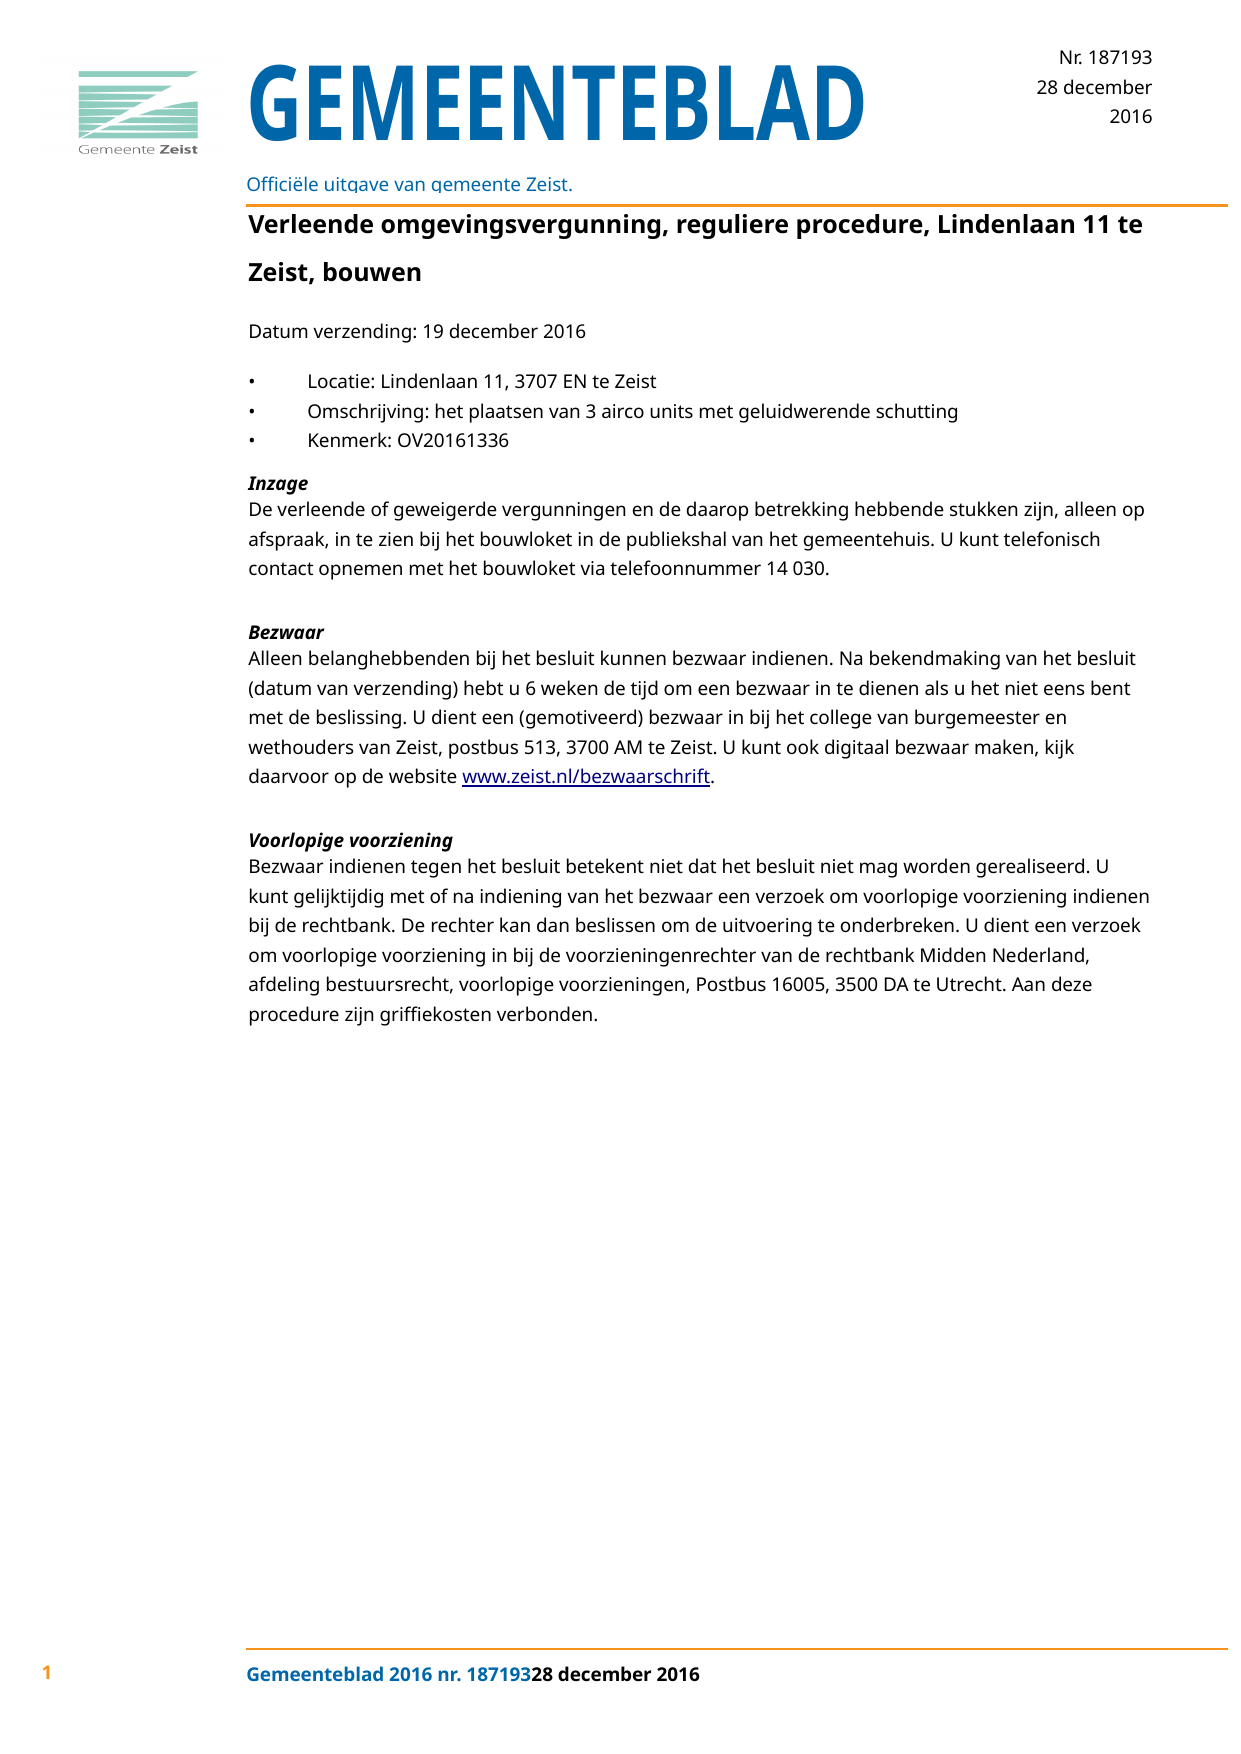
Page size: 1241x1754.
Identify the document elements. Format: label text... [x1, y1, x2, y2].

text De verleende of geweigerde vergunningen en de daarop betrekking hebbende stukken zijn, alleen op afspraak, in te zien bij het bouwloket in de publiekshal van het gemeentehuis. U kunt telefonisch contact opnemen met het bouwloket via telefoonnummer 14 030. [248, 496, 1152, 581]
list Kenmerk: OV20161336 [248, 427, 1152, 453]
text Bezwaar indienen tegen het besluit betekent niet dat het besluit niet mag worden gerealiseerd. U kunt gelijktijdig met of na indiening van het bezwaar een verzoek om voorlopige voorziening indienen bij de rechtbank. De rechter kan dan beslissen om de uitvoering te onderbreken. U dient een verzoek om voorlopige voorziening in bij de voorzieningenrechter van de rechtbank Midden Nederland, afdeling bestuursrecht, voorlopige voorzieningen, Postbus 16005, 3500 DA te Utrecht. Aan deze procedure zijn griffiekosten verbonden. [248, 853, 1152, 1027]
text Voorlopige voorziening [248, 827, 1152, 853]
list Omschrijving: het plaatsen van 3 airco units met geluidwerende schutting [248, 398, 1152, 424]
picture [41, 47, 231, 172]
text Bezwaar [248, 619, 1152, 645]
list Locatie: Lindenlaan 11, 3707 EN te Zeist [248, 368, 1152, 394]
text Datum verzending: 19 december 2016 [248, 318, 1152, 344]
text Alleen belanghebbenden bij het besluit kunnen bezwaar indienen. Na bekendmaking van het besluit (datum van verzending) hebt u 6 weken de tijd om een bezwaar in te dienen als u het niet eens bent met de beslissing. U dient een (gemotiveerd) bezwaar in bij het college van burgemeester en wethouders van Zeist, postbus 513, 3700 AM te Zeist. U kunt ook digitaal bezwaar maken, kijk daarvoor op de website www.zeist.nl/bezwaarschrift. [248, 645, 1152, 789]
text Verleende omgevingsvergunning, reguliere procedure, Lindenlaan 11 te Zeist, bouwen [248, 207, 1152, 288]
text Inzage [248, 471, 1152, 496]
